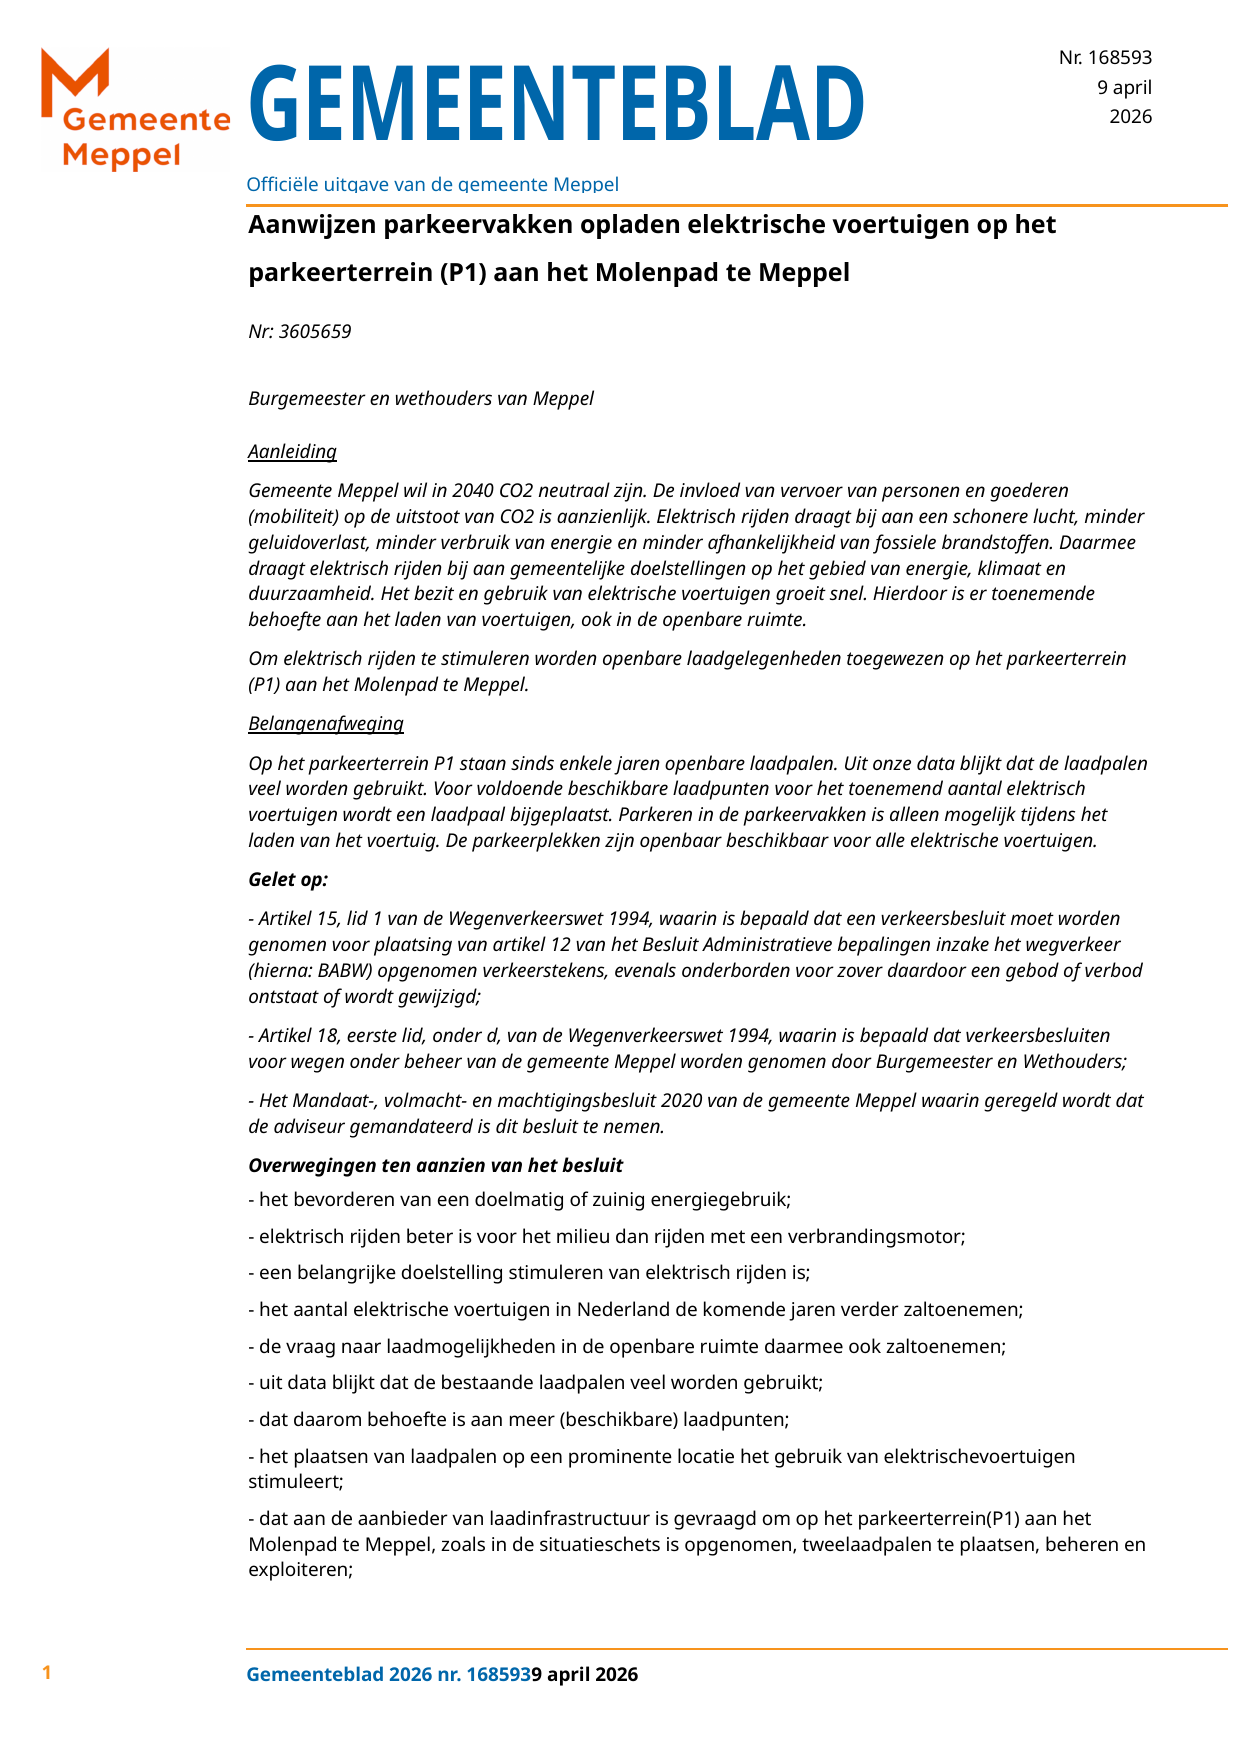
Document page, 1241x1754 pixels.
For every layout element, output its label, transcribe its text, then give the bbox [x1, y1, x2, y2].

text Burgemeester en wethouders van Meppel [248, 386, 1152, 411]
text - dat daarom behoefte is aan meer (beschikbare) laadpunten; [248, 1406, 1152, 1432]
text Gemeente Meppel wil in 2040 CO2 neutraal zijn. De invloed van vervoer van personen en goederen (mobiliteit) op de uitstoot van CO2 is aanzienlijk. Elektrisch rijden draagt bij aan een schonere lucht, minder geluidoverlast, minder verbruik van energie en minder afhankelijkheid van fossiele brandstoffen. Daarmee draagt elektrisch rijden bij aan gemeentelijke doelstellingen op het gebied van energie, klimaat en duurzaamheid. Het bezit en gebruik van elektrische voertuigen groeit snel. Hierdoor is er toenemende behoefte aan het laden van voertuigen, ook in de openbare ruimte. [248, 478, 1152, 632]
text - elektrisch rijden beter is voor het milieu dan rijden met een verbrandingsmotor; [248, 1223, 1152, 1248]
text Op het parkeerterrein P1 staan sinds enkele jaren openbare laadpalen. Uit onze data blijkt dat de laadpalen veel worden gebruikt. Voor voldoende beschikbare laadpunten voor het toenemend aantal elektrisch voertuigen wordt een laadpaal bijgeplaatst. Parkeren in de parkeervakken is alleen mogelijk tijdens het laden van het voertuig. De parkeerplekken zijn openbaar beschikbaar voor alle elektrische voertuigen. [248, 750, 1152, 853]
text Belangenafweging [248, 711, 1152, 736]
picture [41, 47, 231, 172]
text - het bevorderen van een doelmatig of zuinig energiegebruik; [248, 1186, 1152, 1212]
text Aanleiding [248, 438, 1152, 464]
text Aanwijzen parkeervakken opladen elektrische voertuigen op het parkeerterrein (P1) aan het Molenpad te Meppel [248, 207, 1152, 288]
text - Artikel 15, lid 1 van de Wegenverkeerswet 1994, waarin is bepaald dat een verkeersbesluit moet worden genomen voor plaatsing van artikel 12 van het Besluit Administratieve bepalingen inzake het wegverkeer (hierna: BABW) opgenomen verkeerstekens, evenals onderborden voor zover daardoor een gebod of verbod ontstaat of wordt gewijzigd; [248, 906, 1152, 1008]
text Gelet op: [248, 866, 1152, 892]
text Overwegingen ten aanzien van het besluit [248, 1152, 1152, 1178]
text - het plaatsen van laadpalen op een prominente locatie het gebruik van elektrischevoertuigen stimuleert; [248, 1443, 1152, 1494]
text - Artikel 18, eerste lid, onder d, van de Wegenverkeerswet 1994, waarin is bepaald dat verkeersbesluiten voor wegen onder beheer van de gemeente Meppel worden genomen door Burgemeester en Wethouders; [248, 1022, 1152, 1073]
text - Het Mandaat-, volmacht- en machtigingsbesluit 2020 van de gemeente Meppel waarin geregeld wordt dat de adviseur gemandateerd is dit besluit te nemen. [248, 1087, 1152, 1138]
text - dat aan de aanbieder van laadinfrastructuur is gevraagd om op het parkeerterrein(P1) aan het Molenpad te Meppel, zoals in de situatieschets is opgenomen, tweelaadpalen te plaatsen, beheren en exploiteren; [248, 1505, 1152, 1582]
text - uit data blijkt dat de bestaande laadpalen veel worden gebruikt; [248, 1369, 1152, 1395]
text - een belangrijke doelstelling stimuleren van elektrisch rijden is; [248, 1259, 1152, 1285]
text Nr: 3605659 [248, 318, 1152, 344]
text Om elektrisch rijden te stimuleren worden openbare laadgelegenheden toegewezen op het parkeerterrein (P1) aan het Molenpad te Meppel. [248, 646, 1152, 697]
text - het aantal elektrische voertuigen in Nederland de komende jaren verder zaltoenemen; [248, 1296, 1152, 1322]
text - de vraag naar laadmogelijkheden in de openbare ruimte daarmee ook zaltoenemen; [248, 1333, 1152, 1358]
